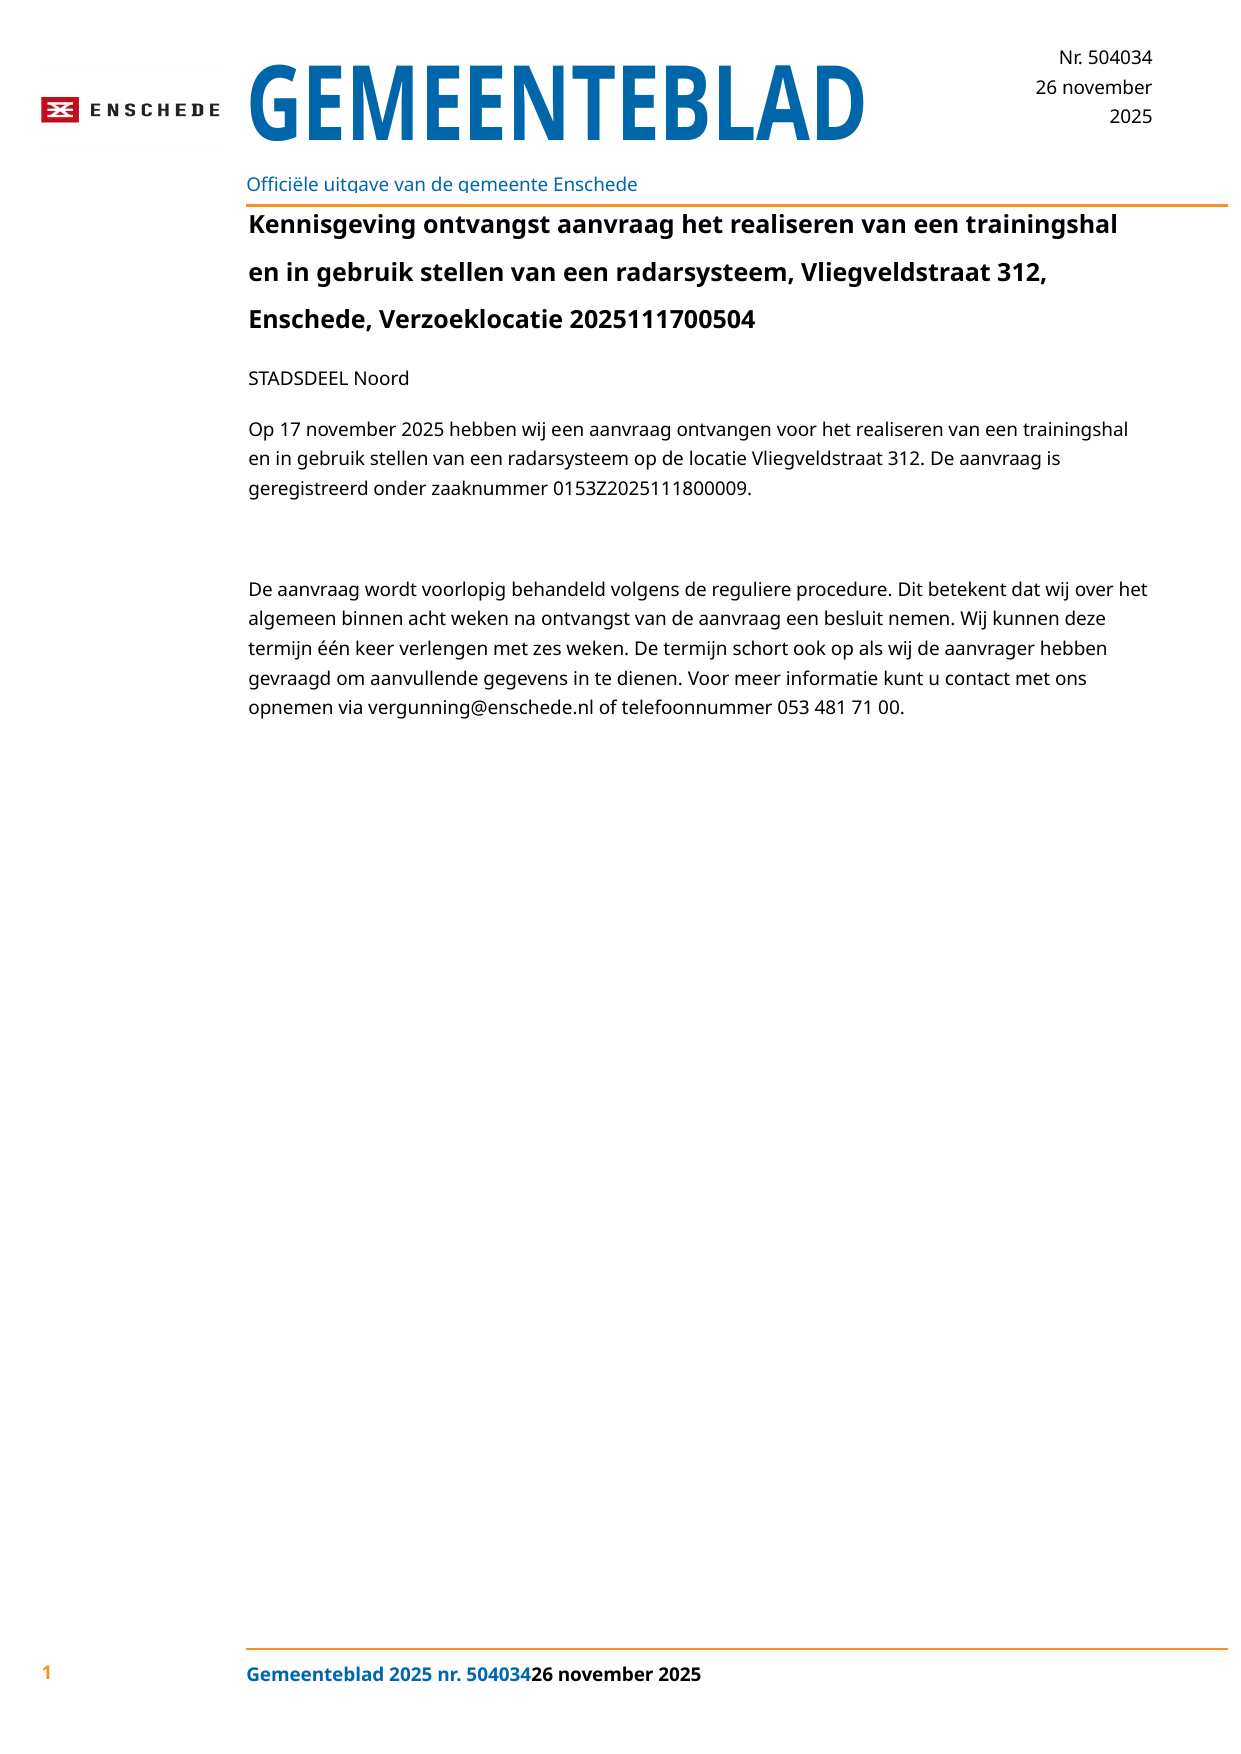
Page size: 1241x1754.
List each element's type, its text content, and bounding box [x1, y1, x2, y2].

text Kennisgeving ontvangst aanvraag het realiseren van een trainingshal en in gebruik stellen van een radarsysteem, Vliegveldstraat 312, Enschede, Verzoeklocatie 2025111700504 [248, 207, 1152, 336]
picture [41, 47, 231, 172]
text De aanvraag wordt voorlopig behandeld volgens de reguliere procedure. Dit betekent dat wij over het algemeen binnen acht weken na ontvangst van de aanvraag een besluit nemen. Wij kunnen deze termijn één keer verlengen met zes weken. De termijn schort ook op als wij de aanvrager hebben gevraagd om aanvullende gegevens in te dienen. Voor meer informatie kunt u contact met ons opnemen via vergunning@enschede.nl of telefoonnummer 053 481 71 00. [248, 576, 1152, 720]
text Op 17 november 2025 hebben wij een aanvraag ontvangen voor het realiseren van een trainingshal en in gebruik stellen van een radarsysteem op de locatie Vliegveldstraat 312. De aanvraag is geregistreerd onder zaaknummer 0153Z2025111800009. [248, 416, 1152, 501]
text STADSDEEL Noord [248, 366, 1152, 391]
